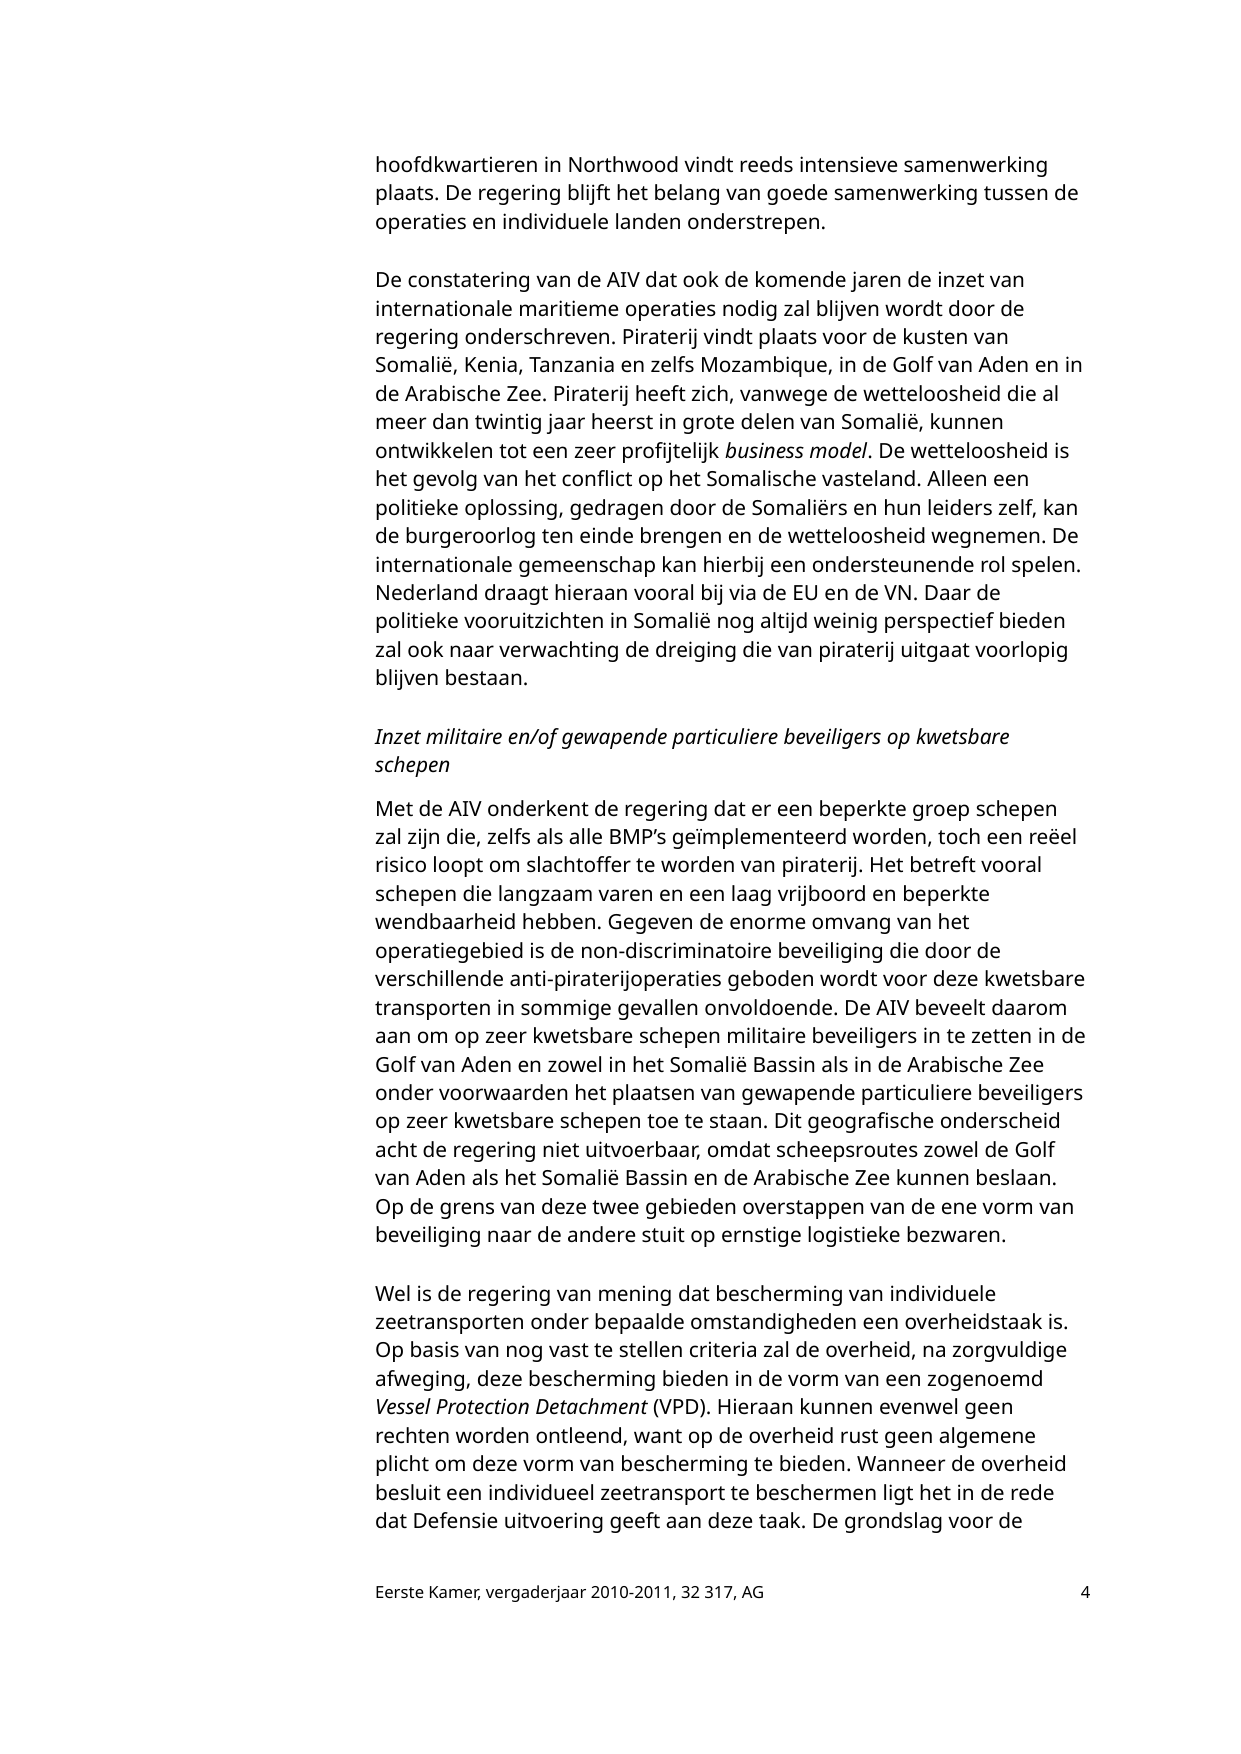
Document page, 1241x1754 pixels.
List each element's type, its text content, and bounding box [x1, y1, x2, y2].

text Met de AIV onderkent de regering dat er een beperkte groep schepen zal zijn die, zelfs als alle BMP’s geïmplementeerd worden, toch een reëel risico loopt om slachtoffer te worden van piraterij. Het betreft vooral schepen die langzaam varen en een laag vrijboord en beperkte wendbaarheid hebben. Gegeven de enorme omvang van het operatiegebied is de non-discriminatoire beveiliging die door de verschillende anti-piraterijoperaties geboden wordt voor deze kwetsbare transporten in sommige gevallen onvoldoende. De AIV beveelt daarom aan om op zeer kwetsbare schepen militaire beveiligers in te zetten in de Golf van Aden en zowel in het Somalië Bassin als in de Arabische Zee onder voorwaarden het plaatsen van gewapende particuliere beveiligers op zeer kwetsbare schepen toe te staan. Dit geografische onderscheid acht de regering niet uitvoerbaar, omdat scheepsroutes zowel de Golf van Aden als het Somalië Bassin en de Arabische Zee kunnen beslaan. Op de grens van deze twee gebieden overstappen van de ene vorm van beveiliging naar de andere stuit op ernstige logistieke bezwaren. [375, 794, 1090, 1249]
text De constatering van de AIV dat ook de komende jaren de inzet van internationale maritieme operaties nodig zal blijven wordt door de regering onderschreven. Piraterij vindt plaats voor de kusten van Somalië, Kenia, Tanzania en zelfs Mozambique, in de Golf van Aden en in de Arabische Zee. Piraterij heeft zich, vanwege de wetteloosheid die al meer dan twintig jaar heerst in grote delen van Somalië, kunnen ontwikkelen tot een zeer profijtelijk business model. De wetteloosheid is het gevolg van het conflict op het Somalische vasteland. Alleen een politieke oplossing, gedragen door de Somaliërs en hun leiders zelf, kan de burgeroorlog ten einde brengen en de wetteloosheid wegnemen. De internationale gemeenschap kan hierbij een ondersteunende rol spelen. Nederland draagt hieraan vooral bij via de EU en de VN. Daar de politieke vooruitzichten in Somalië nog altijd weinig perspectief bieden zal ook naar verwachting de dreiging die van piraterij uitgaat voorlopig blijven bestaan. [375, 265, 1090, 692]
text Wel is de regering van mening dat bescherming van individuele zeetransporten onder bepaalde omstandigheden een overheidstaak is. Op basis van nog vast te stellen criteria zal de overheid, na zorgvuldige afweging, deze bescherming bieden in de vorm van een zogenoemd Vessel Protection Detachment (VPD). Hieraan kunnen evenwel geen rechten worden ontleend, want op de overheid rust geen algemene plicht om deze vorm van bescherming te bieden. Wanneer de overheid besluit een individueel zeetransport te beschermen ligt het in de rede dat Defensie uitvoering geeft aan deze taak. De grondslag voor de [375, 1279, 1090, 1535]
text Inzet militaire en/of gewapende particuliere beveiligers op kwetsbare schepen [375, 722, 1090, 779]
text hoofdkwartieren in Northwood vindt reeds intensieve samenwerking plaats. De regering blijft het belang van goede samenwerking tussen de operaties en individuele landen onderstrepen. [375, 150, 1090, 235]
